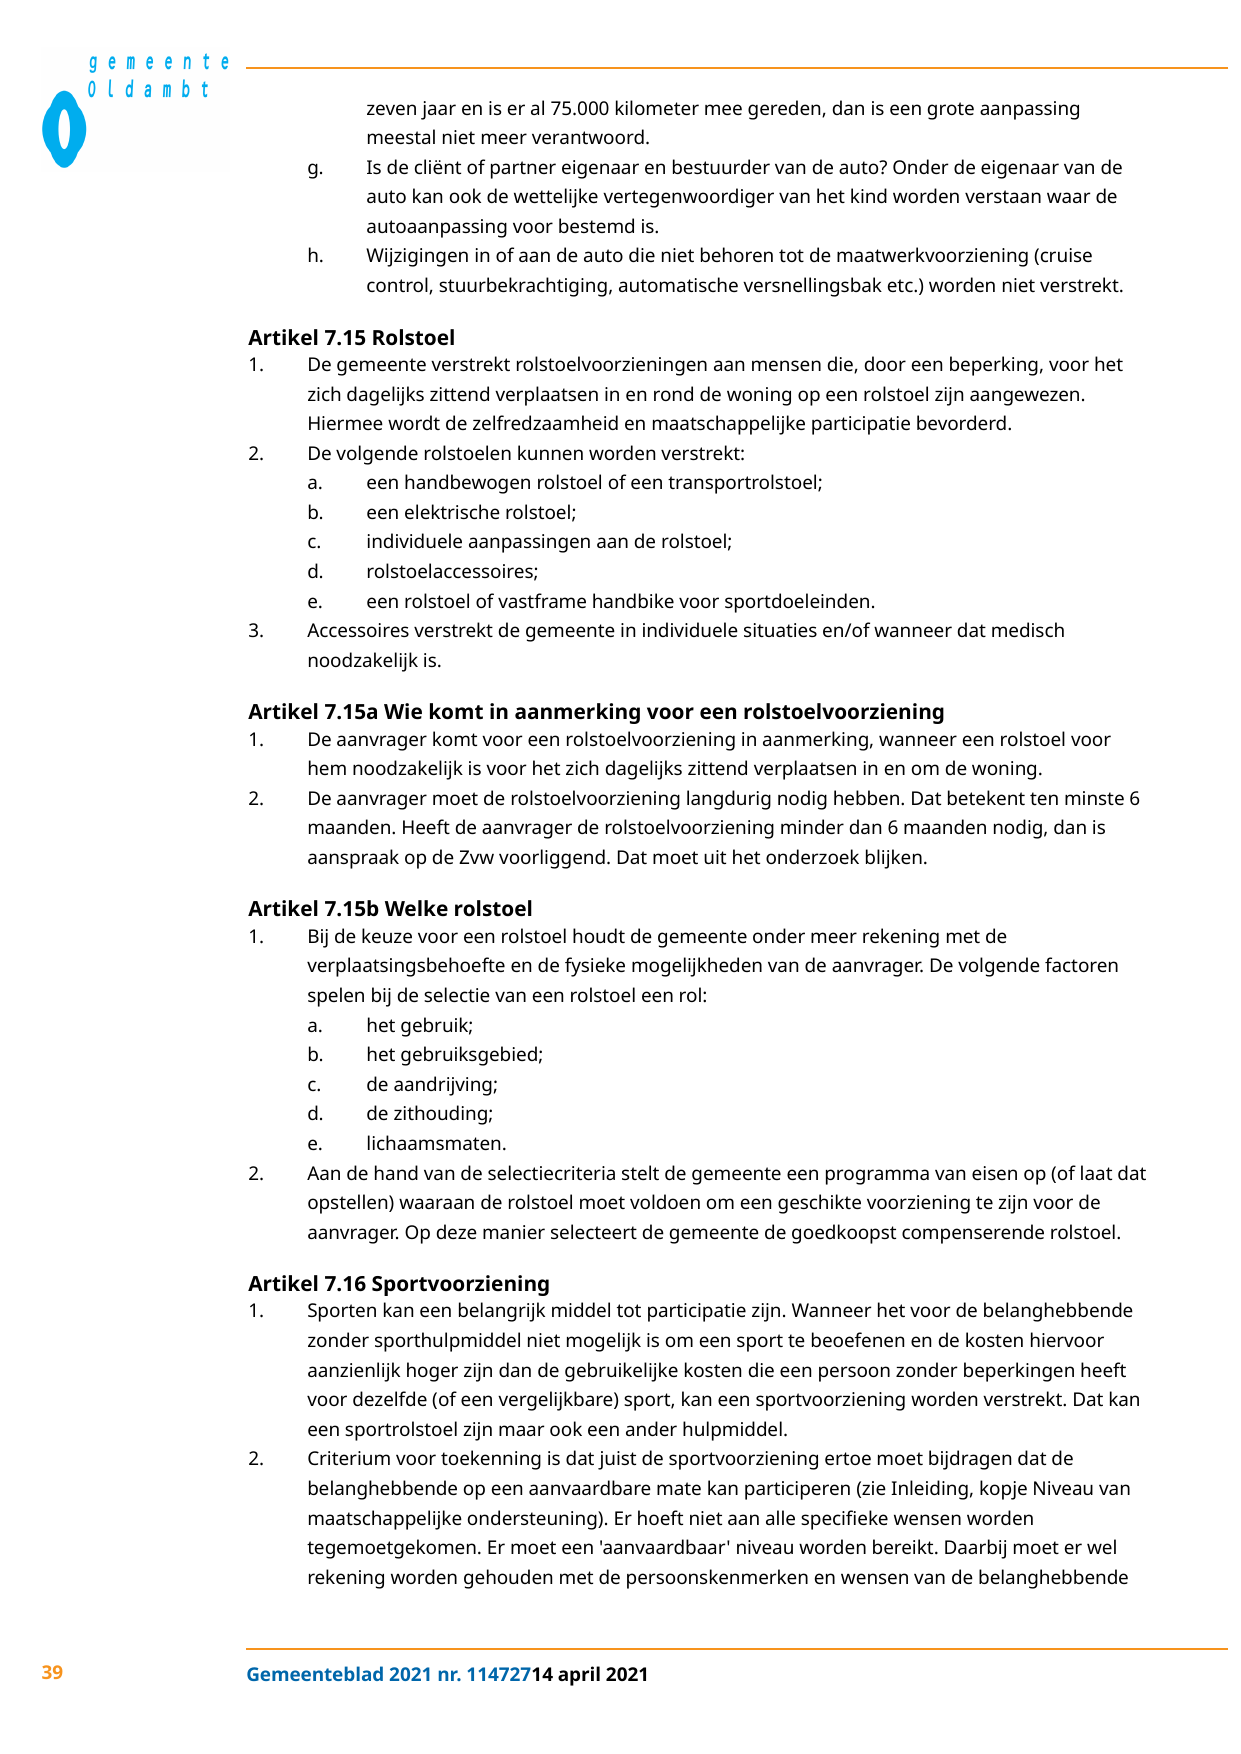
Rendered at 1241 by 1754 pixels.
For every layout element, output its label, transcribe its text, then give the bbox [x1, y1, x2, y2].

list Criterium voor toekenning is dat juist de sportvoorziening ertoe moet bijdragen dat de belanghebbende op een aanvaardbare mate kan participeren (zie Inleiding, kopje Niveau van maatschappelijke ondersteuning). Er hoeft niet aan alle specifieke wensen worden tegemoetgekomen. Er moet een 'aanvaardbaar' niveau worden bereikt. Daarbij moet er wel rekening worden gehouden met de persoonskenmerken en wensen van de belanghebbende [248, 1446, 1152, 1590]
list De volgende rolstoelen kunnen worden verstrekt: [248, 440, 1152, 466]
list het gebruik; [307, 1012, 1152, 1037]
list een rolstoel of vastframe handbike voor sportdoeleinden. [307, 588, 1152, 613]
list individuele aanpassingen aan de rolstoel; [307, 529, 1152, 554]
list De aanvrager komt voor een rolstoelvoorziening in aanmerking, wanneer een rolstoel voor hem noodzakelijk is voor het zich dagelijks zittend verplaatsen in en om de woning. [248, 726, 1152, 781]
list De gemeente verstrekt rolstoelvoorzieningen aan mensen die, door een beperking, voor het zich dagelijks zittend verplaatsen in en rond de woning op een rolstoel zijn aangewezen. Hiermee wordt de zelfredzaamheid en maatschappelijke participatie bevorderd. [248, 351, 1152, 436]
list zeven jaar en is er al 75.000 kilometer mee gereden, dan is een grote aanpassing meestal niet meer verantwoord. [307, 95, 1152, 150]
list rolstoelaccessoires; [307, 558, 1152, 584]
list Sporten kan een belangrijk middel tot participatie zijn. Wanneer het voor de belanghebbende zonder sporthulpmiddel niet mogelijk is om een sport te beoefenen en de kosten hiervoor aanzienlijk hoger zijn dan de gebruikelijke kosten die een persoon zonder beperkingen heeft voor dezelfde (of een vergelijkbare) sport, kan een sportvoorziening worden verstrekt. Dat kan een sportrolstoel zijn maar ook een ander hulpmiddel. [248, 1298, 1152, 1442]
list het gebruiksgebied; [307, 1041, 1152, 1067]
text Artikel 7.16 Sportvoorziening [248, 1269, 1152, 1298]
text Artikel 7.15a Wie komt in aanmerking voor een rolstoelvoorziening [248, 697, 1152, 726]
list Accessoires verstrekt de gemeente in individuele situaties en/of wanneer dat medisch noodzakelijk is. [248, 617, 1152, 673]
picture [41, 47, 231, 172]
list De aanvrager moet de rolstoelvoorziening langdurig nodig hebben. Dat betekent ten minste 6 maanden. Heeft de aanvrager de rolstoelvoorziening minder dan 6 maanden nodig, dan is aanspraak op de Zvw voorliggend. Dat moet uit het onderzoek blijken. [248, 785, 1152, 870]
list de aandrijving; [307, 1071, 1152, 1097]
list Aan de hand van de selectiecriteria stelt de gemeente een programma van eisen op (of laat dat opstellen) waaraan de rolstoel moet voldoen om een geschikte voorziening te zijn voor de aanvrager. Op deze manier selecteert de gemeente de goedkoopst compenserende rolstoel. [248, 1160, 1152, 1244]
list de zithouding; [307, 1101, 1152, 1126]
list Is de cliënt of partner eigenaar en bestuurder van de auto? Onder de eigenaar van de auto kan ook de wettelijke vertegenwoordiger van het kind worden verstaan waar de autoaanpassing voor bestemd is. [307, 154, 1152, 239]
text Artikel 7.15b Welke rolstoel [248, 894, 1152, 923]
text Artikel 7.15 Rolstoel [248, 323, 1152, 351]
list lichaamsmaten. [307, 1130, 1152, 1156]
list een elektrische rolstoel; [307, 499, 1152, 525]
list een handbewogen rolstoel of een transportrolstoel; [307, 469, 1152, 495]
list Bij de keuze voor een rolstoel houdt de gemeente onder meer rekening met de verplaatsingsbehoefte en de fysieke mogelijkheden van de aanvrager. De volgende factoren spelen bij de selectie van een rolstoel een rol: [248, 923, 1152, 1008]
list Wijzigingen in of aan de auto die niet behoren tot de maatwerkvoorziening (cruise control, stuurbekrachtiging, automatische versnellingsbak etc.) worden niet verstrekt. [307, 243, 1152, 298]
